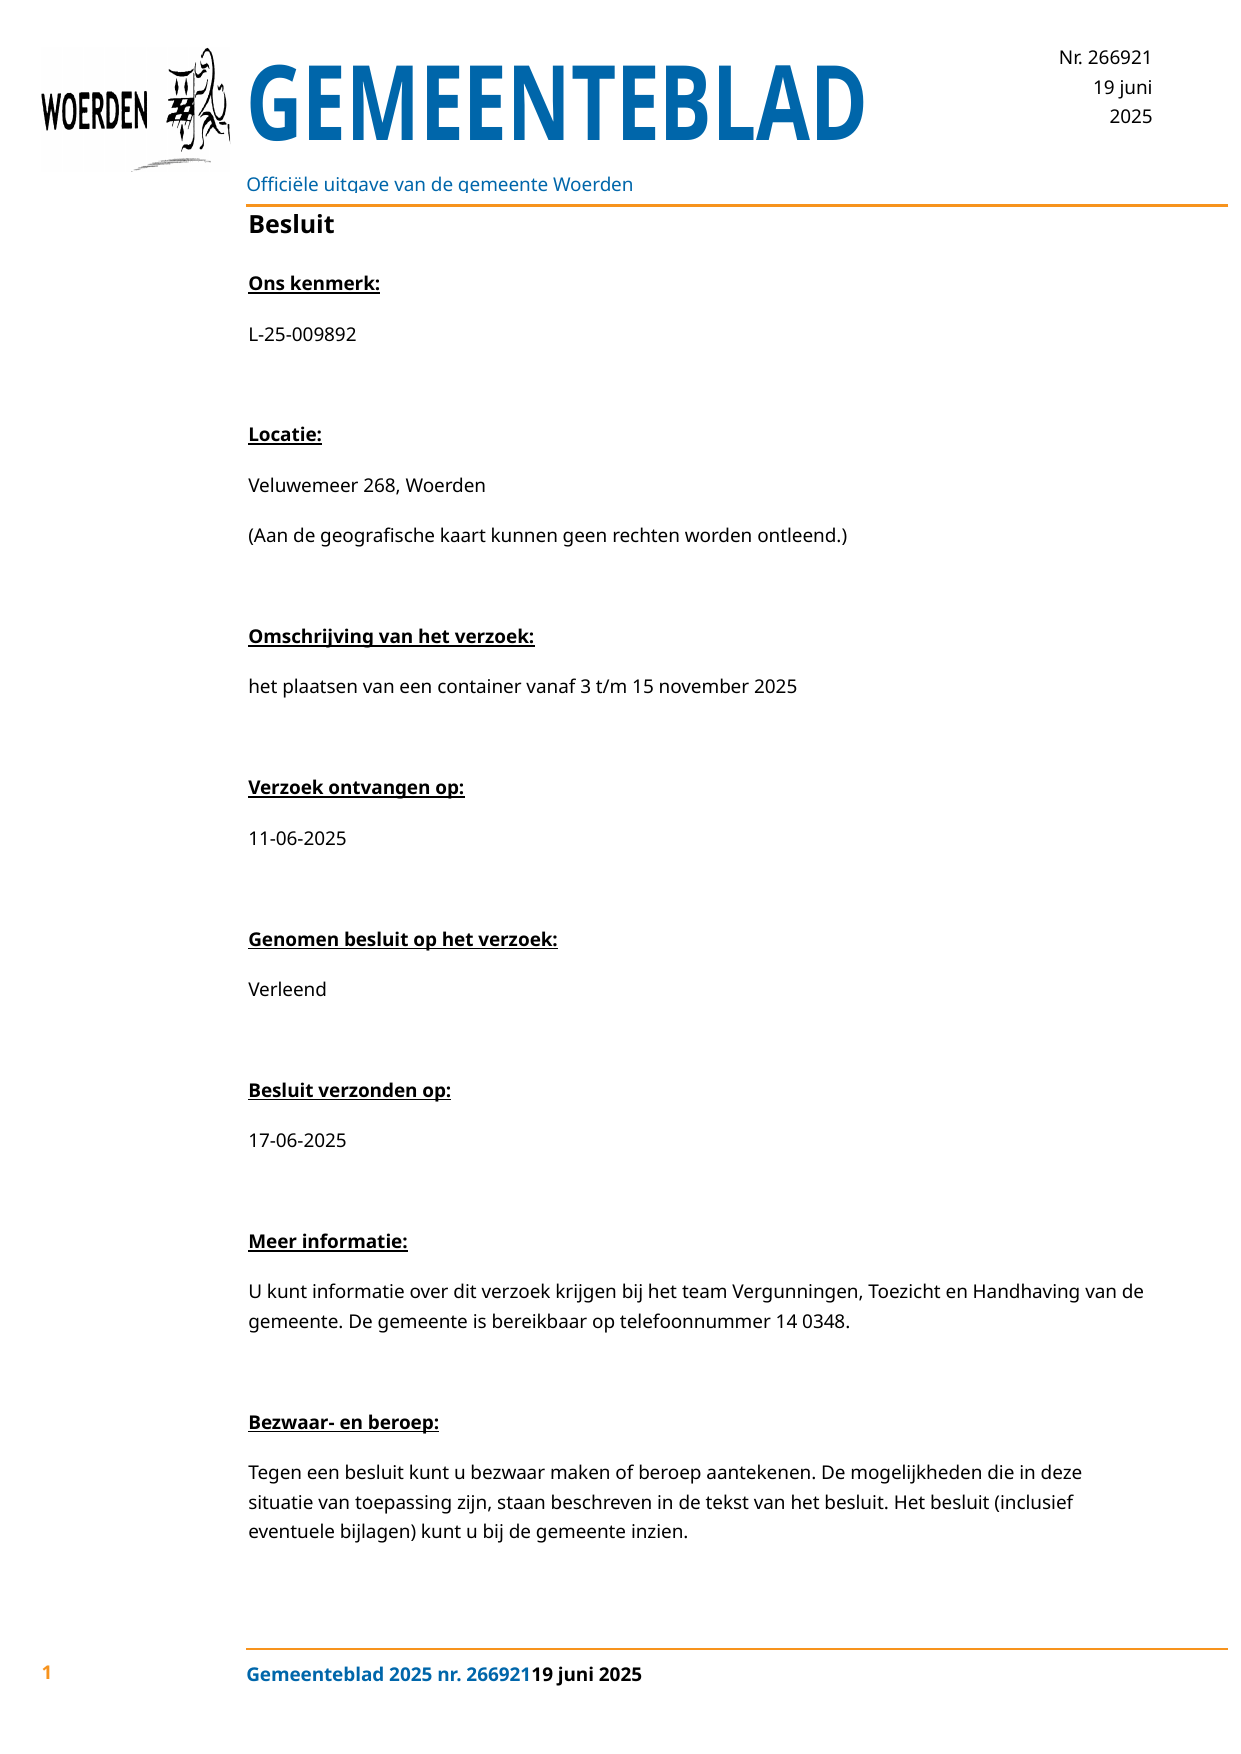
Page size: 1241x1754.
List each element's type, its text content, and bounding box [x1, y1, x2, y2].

text Veluwemeer 268, Woerden [248, 472, 1152, 498]
text Meer informatie: [248, 1228, 1152, 1254]
text Besluit verzonden op: [248, 1077, 1152, 1103]
text het plaatsen van een container vanaf 3 t/m 15 november 2025 [248, 674, 1152, 699]
text Bezwaar- en beroep: [248, 1409, 1152, 1435]
text Genomen besluit op het verzoek: [248, 926, 1152, 951]
text Verzoek ontvangen op: [248, 774, 1152, 800]
text 17-06-2025 [248, 1127, 1152, 1153]
text Besluit [248, 207, 1152, 241]
text (Aan de geografische kaart kunnen geen rechten worden ontleend.) [248, 522, 1152, 548]
text Omschrijving van het verzoek: [248, 623, 1152, 649]
text Verleend [248, 976, 1152, 1002]
text L-25-009892 [248, 321, 1152, 346]
picture [41, 47, 231, 172]
text U kunt informatie over dit verzoek krijgen bij het team Vergunningen, Toezicht en Handhaving van de gemeente. De gemeente is bereikbaar op telefoonnummer 14 0348. [248, 1279, 1152, 1334]
text Ons kenmerk: [248, 270, 1152, 296]
text Tegen een besluit kunt u bezwaar maken of beroep aantekenen. De mogelijkheden die in deze situatie van toepassing zijn, staan beschreven in de tekst van het besluit. Het besluit (inclusief eventuele bijlagen) kunt u bij de gemeente inzien. [248, 1459, 1152, 1544]
text 11-06-2025 [248, 825, 1152, 851]
text Locatie: [248, 422, 1152, 447]
